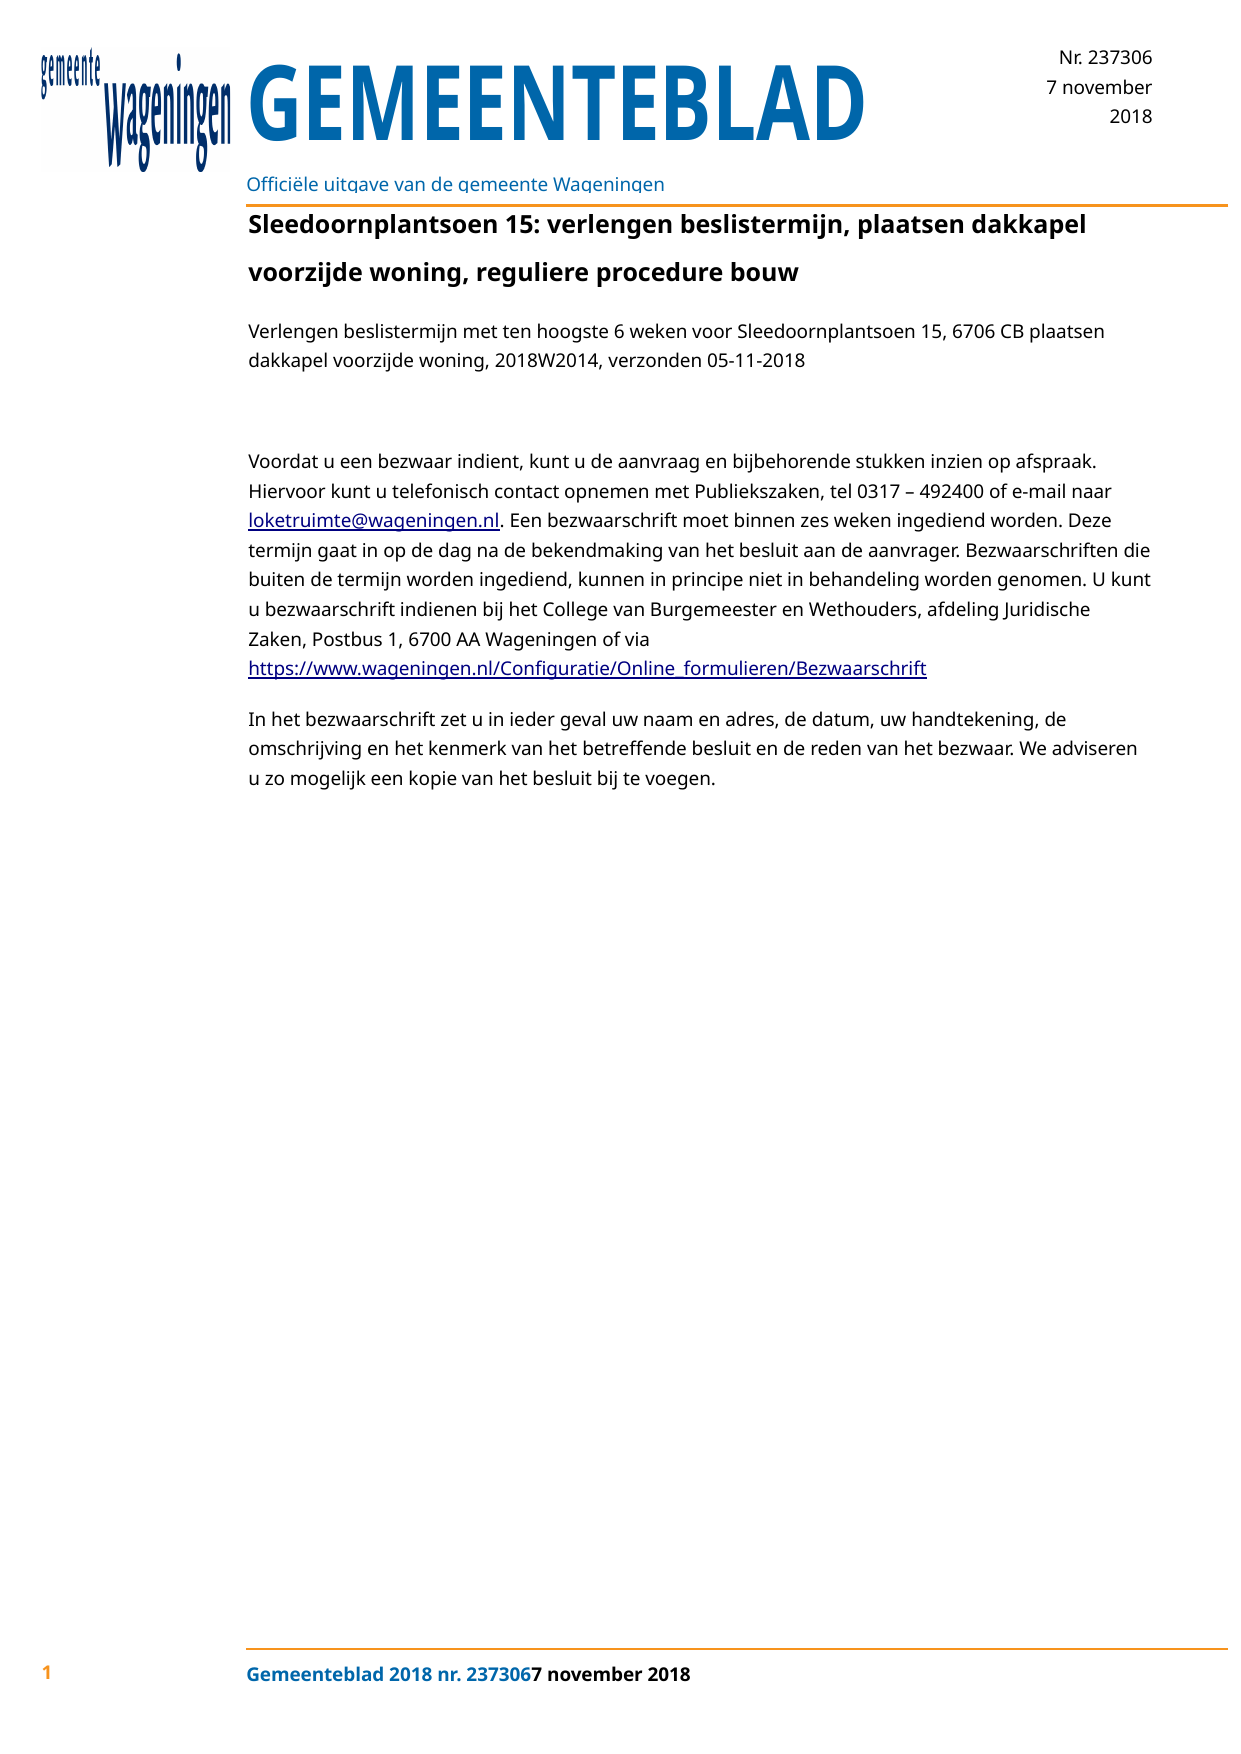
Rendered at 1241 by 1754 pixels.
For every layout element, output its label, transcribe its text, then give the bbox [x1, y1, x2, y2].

text In het bezwaarschrift zet u in ieder geval uw naam en adres, de datum, uw handtekening, de omschrijving en het kenmerk van het betreffende besluit en de reden van het bezwaar. We adviseren u zo mogelijk een kopie van het besluit bij te voegen. [248, 706, 1152, 791]
picture [41, 47, 231, 172]
text Voordat u een bezwaar indient, kunt u de aanvraag en bijbehorende stukken inzien op afspraak. Hiervoor kunt u telefonisch contact opnemen met Publiekszaken, tel 0317 – 492400 of e-mail naar loketruimte@wageningen.nl. Een bezwaarschrift moet binnen zes weken ingediend worden. Deze termijn gaat in op de dag na de bekendmaking van het besluit aan de aanvrager. Bezwaarschriften die buiten de termijn worden ingediend, kunnen in principe niet in behandeling worden genomen. U kunt u bezwaarschrift indienen bij het College van Burgemeester en Wethouders, afdeling Juridische Zaken, Postbus 1, 6700 AA Wageningen of via https://www.wageningen.nl/Configuratie/Online_formulieren/Bezwaarschrift [248, 448, 1152, 681]
text Verlengen beslistermijn met ten hoogste 6 weken voor Sleedoornplantsoen 15, 6706 CB plaatsen dakkapel voorzijde woning, 2018W2014, verzonden 05-11-2018 [248, 318, 1152, 373]
text Sleedoornplantsoen 15: verlengen beslistermijn, plaatsen dakkapel voorzijde woning, reguliere procedure bouw [248, 207, 1152, 288]
